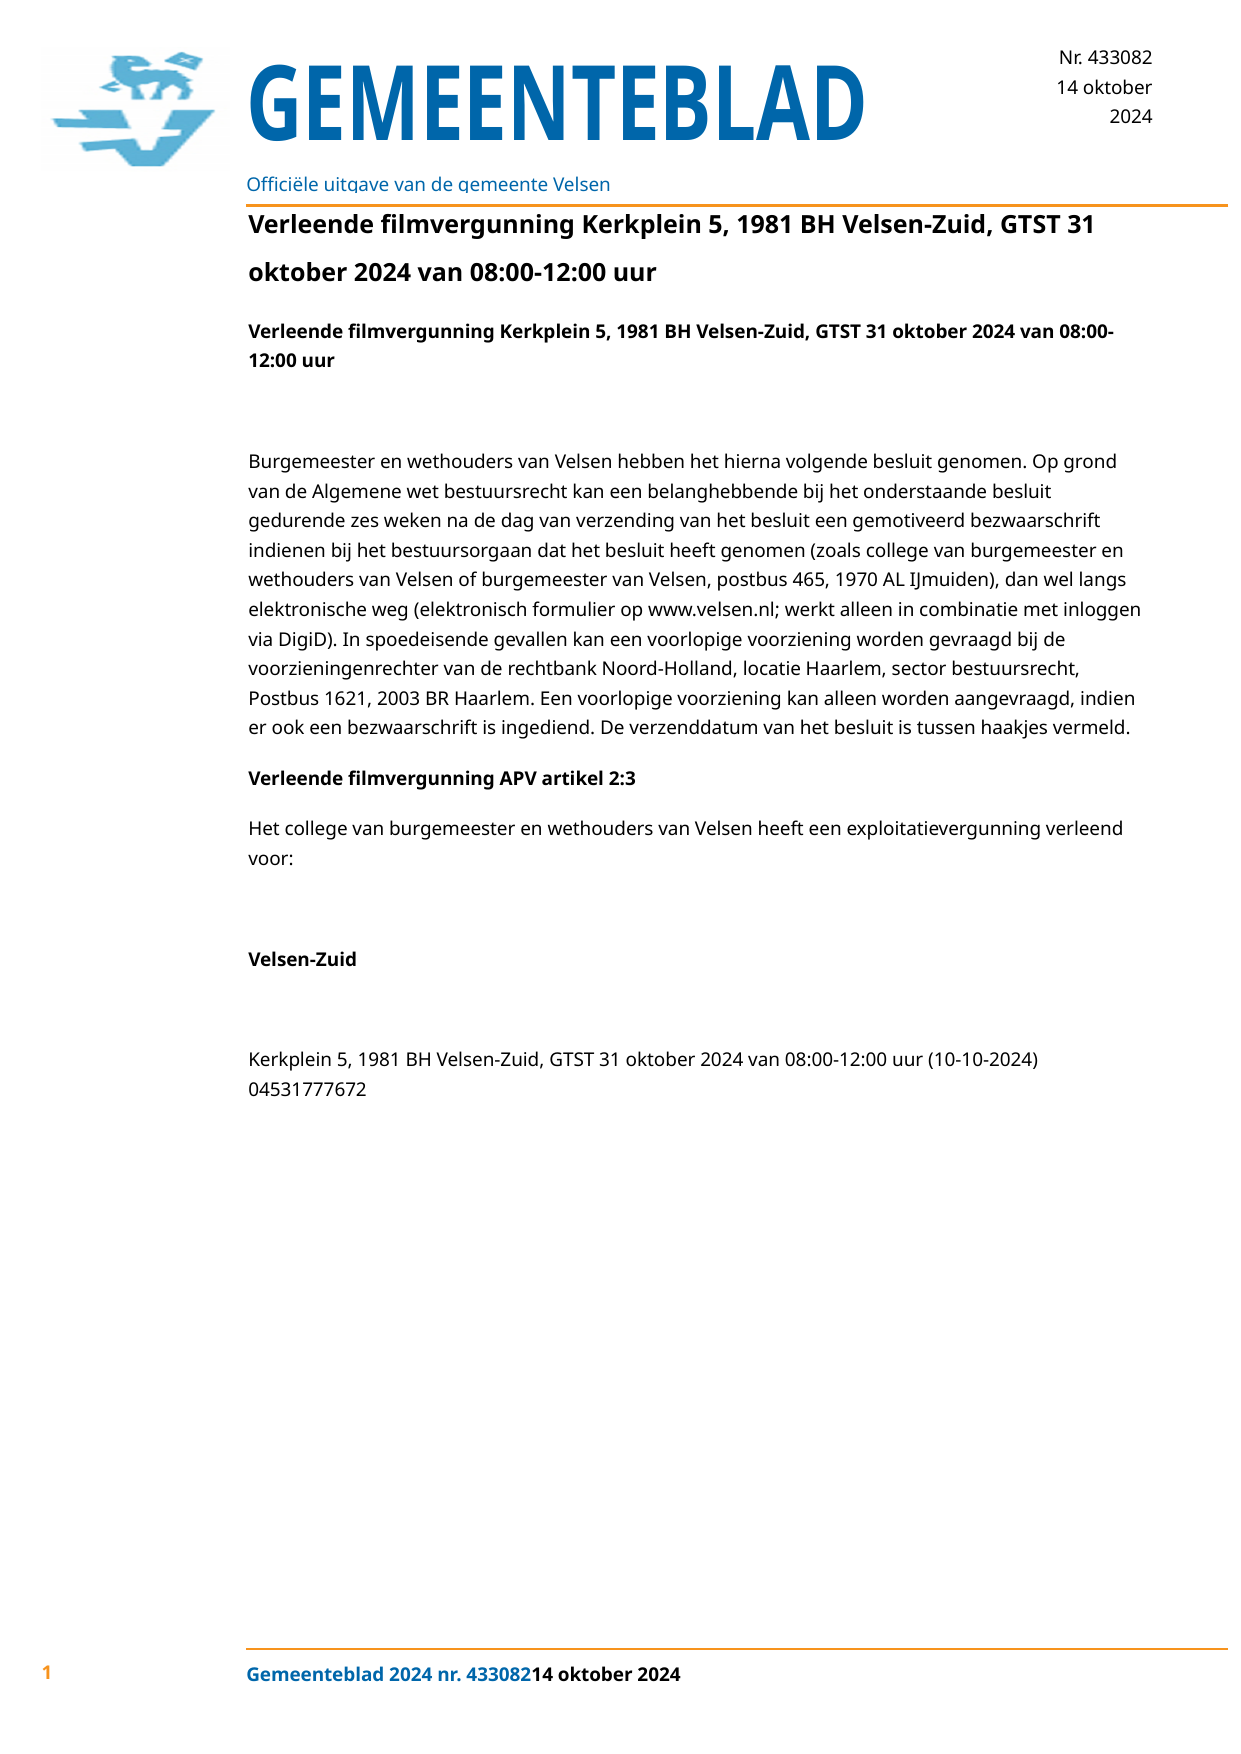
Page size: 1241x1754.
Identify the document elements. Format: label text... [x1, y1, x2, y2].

picture [41, 47, 231, 172]
text Verleende filmvergunning APV artikel 2:3 [248, 765, 1152, 791]
text Verleende filmvergunning Kerkplein 5, 1981 BH Velsen-Zuid, GTST 31 oktober 2024 van 08:00-12:00 uur [248, 207, 1152, 288]
text Het college van burgemeester en wethouders van Velsen heeft een exploitatievergunning verleend voor: [248, 815, 1152, 871]
text Burgemeester en wethouders van Velsen hebben het hierna volgende besluit genomen. Op grond van de Algemene wet bestuursrecht kan een belanghebbende bij het onderstaande besluit gedurende zes weken na de dag van verzending van het besluit een gemotiveerd bezwaarschrift indienen bij het bestuursorgaan dat het besluit heeft genomen (zoals college van burgemeester en wethouders van Velsen of burgemeester van Velsen, postbus 465, 1970 AL IJmuiden), dan wel langs elektronische weg (elektronisch formulier op www.velsen.nl; werkt alleen in combinatie met inloggen via DigiD). In spoedeisende gevallen kan een voorlopige voorziening worden gevraagd bij de voorzieningenrechter van de rechtbank Noord-Holland, locatie Haarlem, sector bestuursrecht, Postbus 1621, 2003 BR Haarlem. Een voorlopige voorziening kan alleen worden aangevraagd, indien er ook een bezwaarschrift is ingediend. De verzenddatum van het besluit is tussen haakjes vermeld. [248, 448, 1152, 740]
text Verleende filmvergunning Kerkplein 5, 1981 BH Velsen-Zuid, GTST 31 oktober 2024 van 08:00-12:00 uur [248, 318, 1152, 373]
text Velsen-Zuid [248, 946, 1152, 972]
text Kerkplein 5, 1981 BH Velsen-Zuid, GTST 31 oktober 2024 van 08:00-12:00 uur (10-10-2024) 04531777672 [248, 1047, 1152, 1102]
